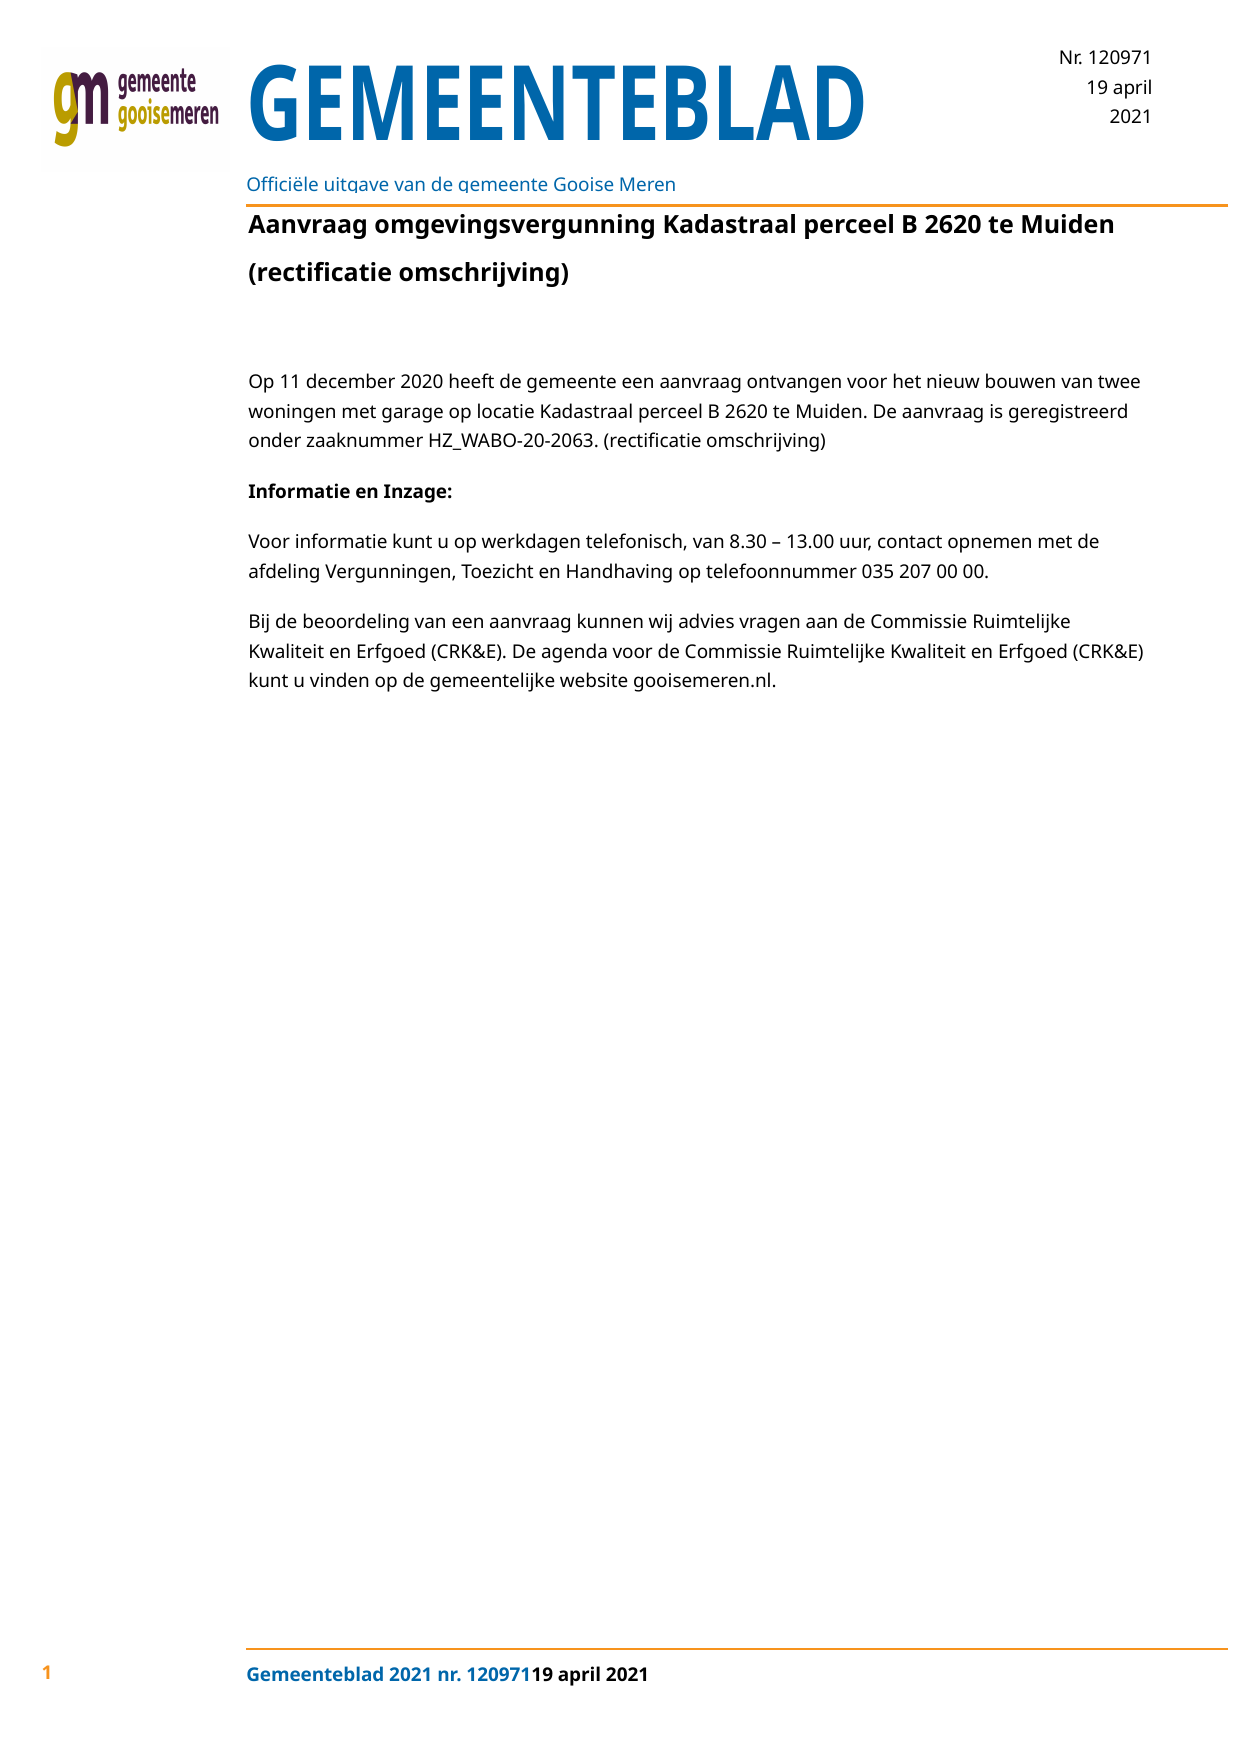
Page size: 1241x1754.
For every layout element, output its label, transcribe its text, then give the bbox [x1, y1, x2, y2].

text Op 11 december 2020 heeft de gemeente een aanvraag ontvangen voor het nieuw bouwen van twee woningen met garage op locatie Kadastraal perceel B 2620 te Muiden. De aanvraag is geregistreerd onder zaaknummer HZ_WABO-20-2063. (rectificatie omschrijving) [248, 368, 1152, 453]
text Voor informatie kunt u op werkdagen telefonisch, van 8.30 – 13.00 uur, contact opnemen met de afdeling Vergunningen, Toezicht en Handhaving op telefoonnummer 035 207 00 00. [248, 528, 1152, 584]
text Bij de beoordeling van een aanvraag kunnen wij advies vragen aan de Commissie Ruimtelijke Kwaliteit en Erfgoed (CRK&E). De agenda voor de Commissie Ruimtelijke Kwaliteit en Erfgoed (CRK&E) kunt u vinden op de gemeentelijke website gooisemeren.nl. [248, 608, 1152, 693]
picture [41, 47, 231, 172]
text Aanvraag omgevingsvergunning Kadastraal perceel B 2620 te Muiden (rectificatie omschrijving) [248, 207, 1152, 288]
text Informatie en Inzage: [248, 478, 1152, 504]
